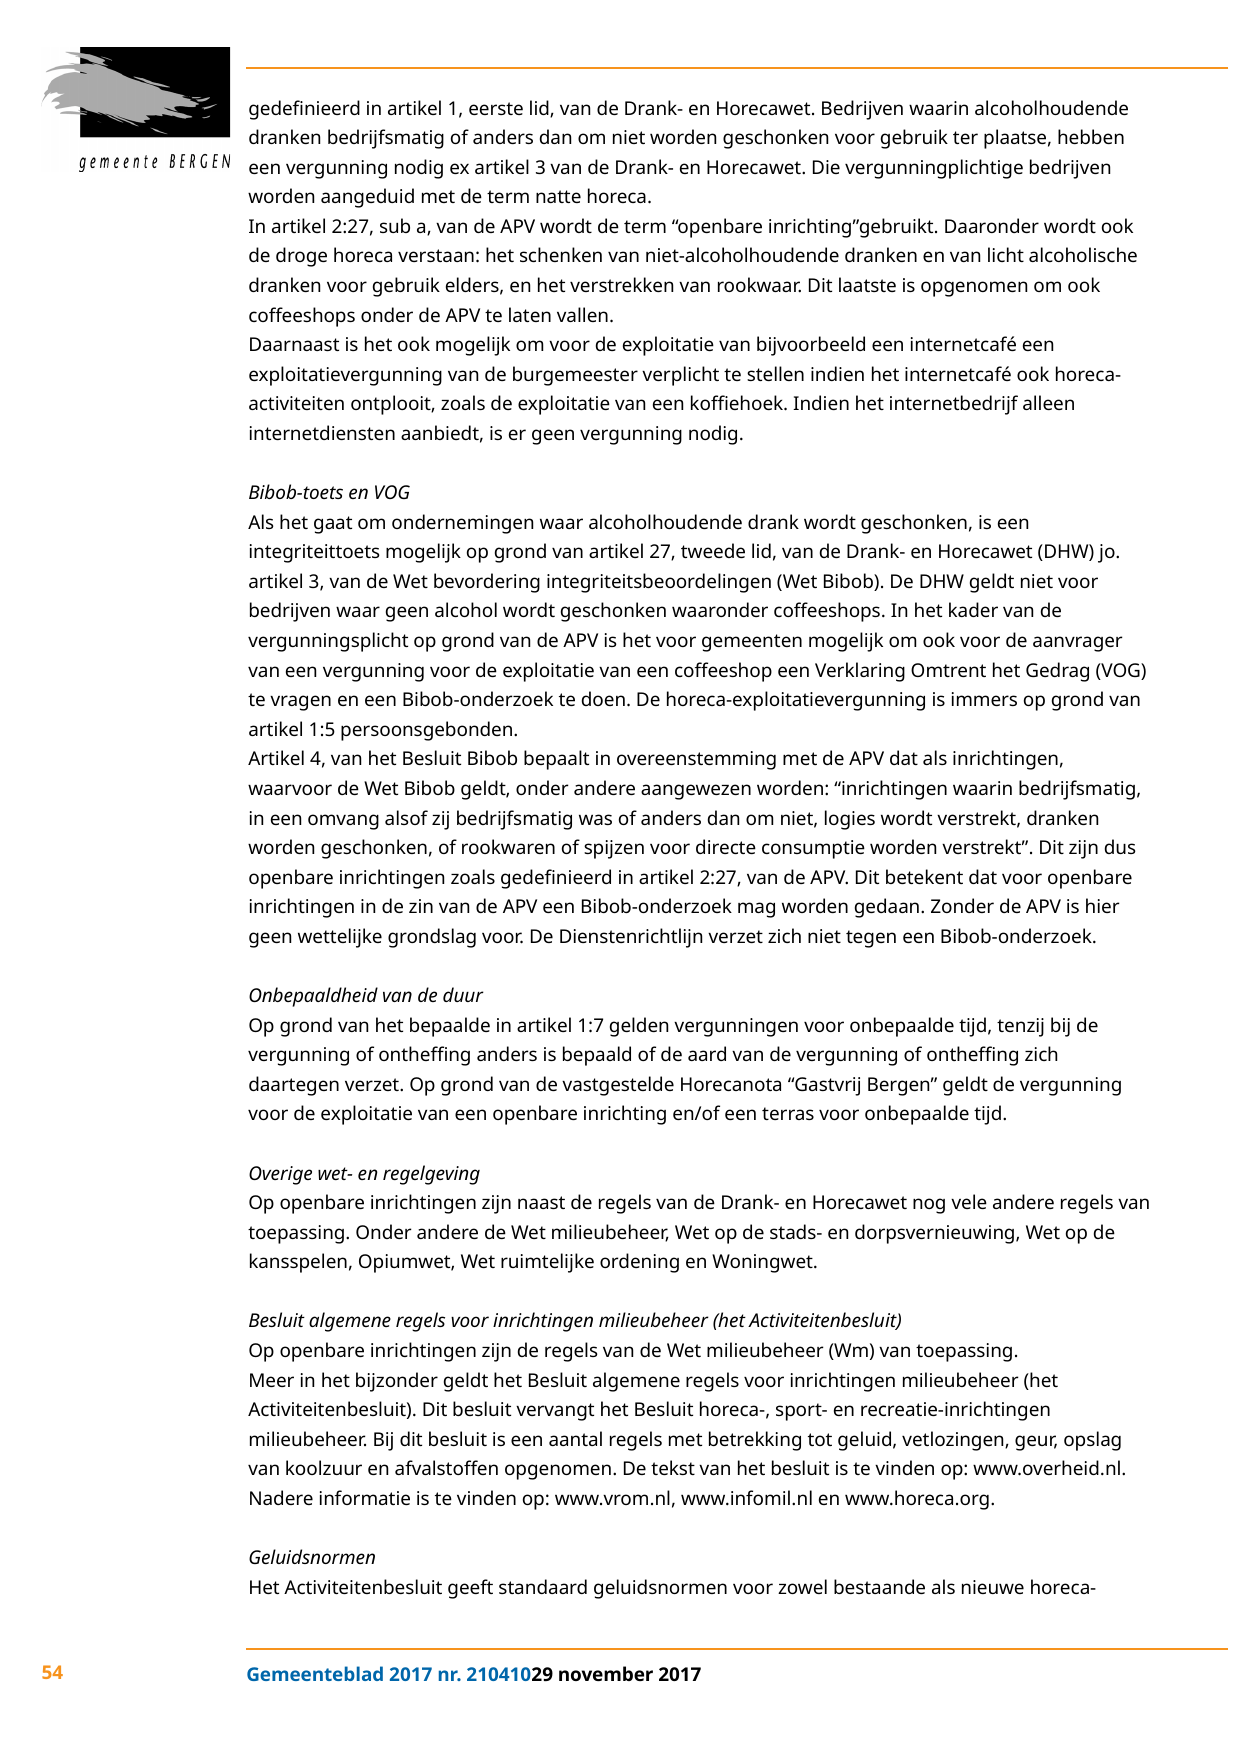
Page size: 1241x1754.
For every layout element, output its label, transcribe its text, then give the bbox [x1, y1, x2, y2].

text In artikel 2:27, sub a, van de APV wordt de term “openbare inrichting”gebruikt. Daaronder wordt ook de droge horeca verstaan: het schenken van niet-alcoholhoudende dranken en van licht alcoholische dranken voor gebruik elders, en het verstrekken van rookwaar. Dit laatste is opgenomen om ook coffeeshops onder de APV te laten vallen. [248, 213, 1152, 328]
text gedefinieerd in artikel 1, eerste lid, van de Drank- en Horecawet. Bedrijven waarin alcoholhoudende dranken bedrijfsmatig of anders dan om niet worden geschonken voor gebruik ter plaatse, hebben een vergunning nodig ex artikel 3 van de Drank- en Horecawet. Die vergunningplichtige bedrijven worden aangeduid met de term natte horeca. [248, 95, 1152, 209]
text Op grond van het bepaalde in artikel 1:7 gelden vergunningen voor onbepaalde tijd, tenzij bij de vergunning of ontheffing anders is bepaald of de aard van de vergunning of ontheffing zich daartegen verzet. Op grond van de vastgestelde Horecanota “Gastvrij Bergen” geldt de vergunning voor de exploitatie van een openbare inrichting en/of een terras voor onbepaalde tijd. [248, 1012, 1152, 1126]
text Als het gaat om ondernemingen waar alcoholhoudende drank wordt geschonken, is een integriteittoets mogelijk op grond van artikel 27, tweede lid, van de Drank- en Horecawet (DHW) jo. artikel 3, van de Wet bevordering integriteitsbeoordelingen (Wet Bibob). De DHW geldt niet voor bedrijven waar geen alcohol wordt geschonken waaronder coffeeshops. In het kader van de vergunningsplicht op grond van de APV is het voor gemeenten mogelijk om ook voor de aanvrager van een vergunning voor de exploitatie van een coffeeshop een Verklaring Omtrent het Gedrag (VOG) te vragen en een Bibob-onderzoek te doen. De horeca-exploitatievergunning is immers op grond van artikel 1:5 persoonsgebonden. [248, 509, 1152, 742]
text Onbepaaldheid van de duur [248, 982, 1152, 1008]
text Overige wet- en regelgeving [248, 1160, 1152, 1186]
text Meer in het bijzonder geldt het Besluit algemene regels voor inrichtingen milieubeheer (het Activiteitenbesluit). Dit besluit vervangt het Besluit horeca-, sport- en recreatie-inrichtingen milieubeheer. Bij dit besluit is een aantal regels met betrekking tot geluid, vetlozingen, geur, opslag van koolzuur en afvalstoffen opgenomen. De tekst van het besluit is te vinden op: www.overheid.nl. Nadere informatie is te vinden op: www.vrom.nl, www.infomil.nl en www.horeca.org. [248, 1367, 1152, 1511]
text Bibob-toets en VOG [248, 479, 1152, 505]
text Daarnaast is het ook mogelijk om voor de exploitatie van bijvoorbeeld een internetcafé een exploitatievergunning van de burgemeester verplicht te stellen indien het internetcafé ook horeca-activiteiten ontplooit, zoals de exploitatie van een koffiehoek. Indien het internetbedrijf alleen internetdiensten aanbiedt, is er geen vergunning nodig. [248, 331, 1152, 446]
text Besluit algemene regels voor inrichtingen milieubeheer (het Activiteitenbesluit) [248, 1308, 1152, 1333]
text Het Activiteitenbesluit geeft standaard geluidsnormen voor zowel bestaande als nieuwe horeca- [248, 1574, 1152, 1600]
text Op openbare inrichtingen zijn de regels van de Wet milieubeheer (Wm) van toepassing. [248, 1337, 1152, 1363]
text Op openbare inrichtingen zijn naast de regels van de Drank- en Horecawet nog vele andere regels van toepassing. Onder andere de Wet milieubeheer, Wet op de stads- en dorpsvernieuwing, Wet op de kansspelen, Opiumwet, Wet ruimtelijke ordening en Woningwet. [248, 1189, 1152, 1274]
text Geluidsnormen [248, 1544, 1152, 1570]
text Artikel 4, van het Besluit Bibob bepaalt in overeenstemming met de APV dat als inrichtingen, waarvoor de Wet Bibob geldt, onder andere aangewezen worden: “inrichtingen waarin bedrijfsmatig, in een omvang alsof zij bedrijfsmatig was of anders dan om niet, logies wordt verstrekt, dranken worden geschonken, of rookwaren of spijzen voor directe consumptie worden verstrekt”. Dit zijn dus openbare inrichtingen zoals gedefinieerd in artikel 2:27, van de APV. Dit betekent dat voor openbare inrichtingen in de zin van de APV een Bibob-onderzoek mag worden gedaan. Zonder de APV is hier geen wettelijke grondslag voor. De Dienstenrichtlijn verzet zich niet tegen een Bibob-onderzoek. [248, 746, 1152, 949]
picture [41, 47, 231, 172]
